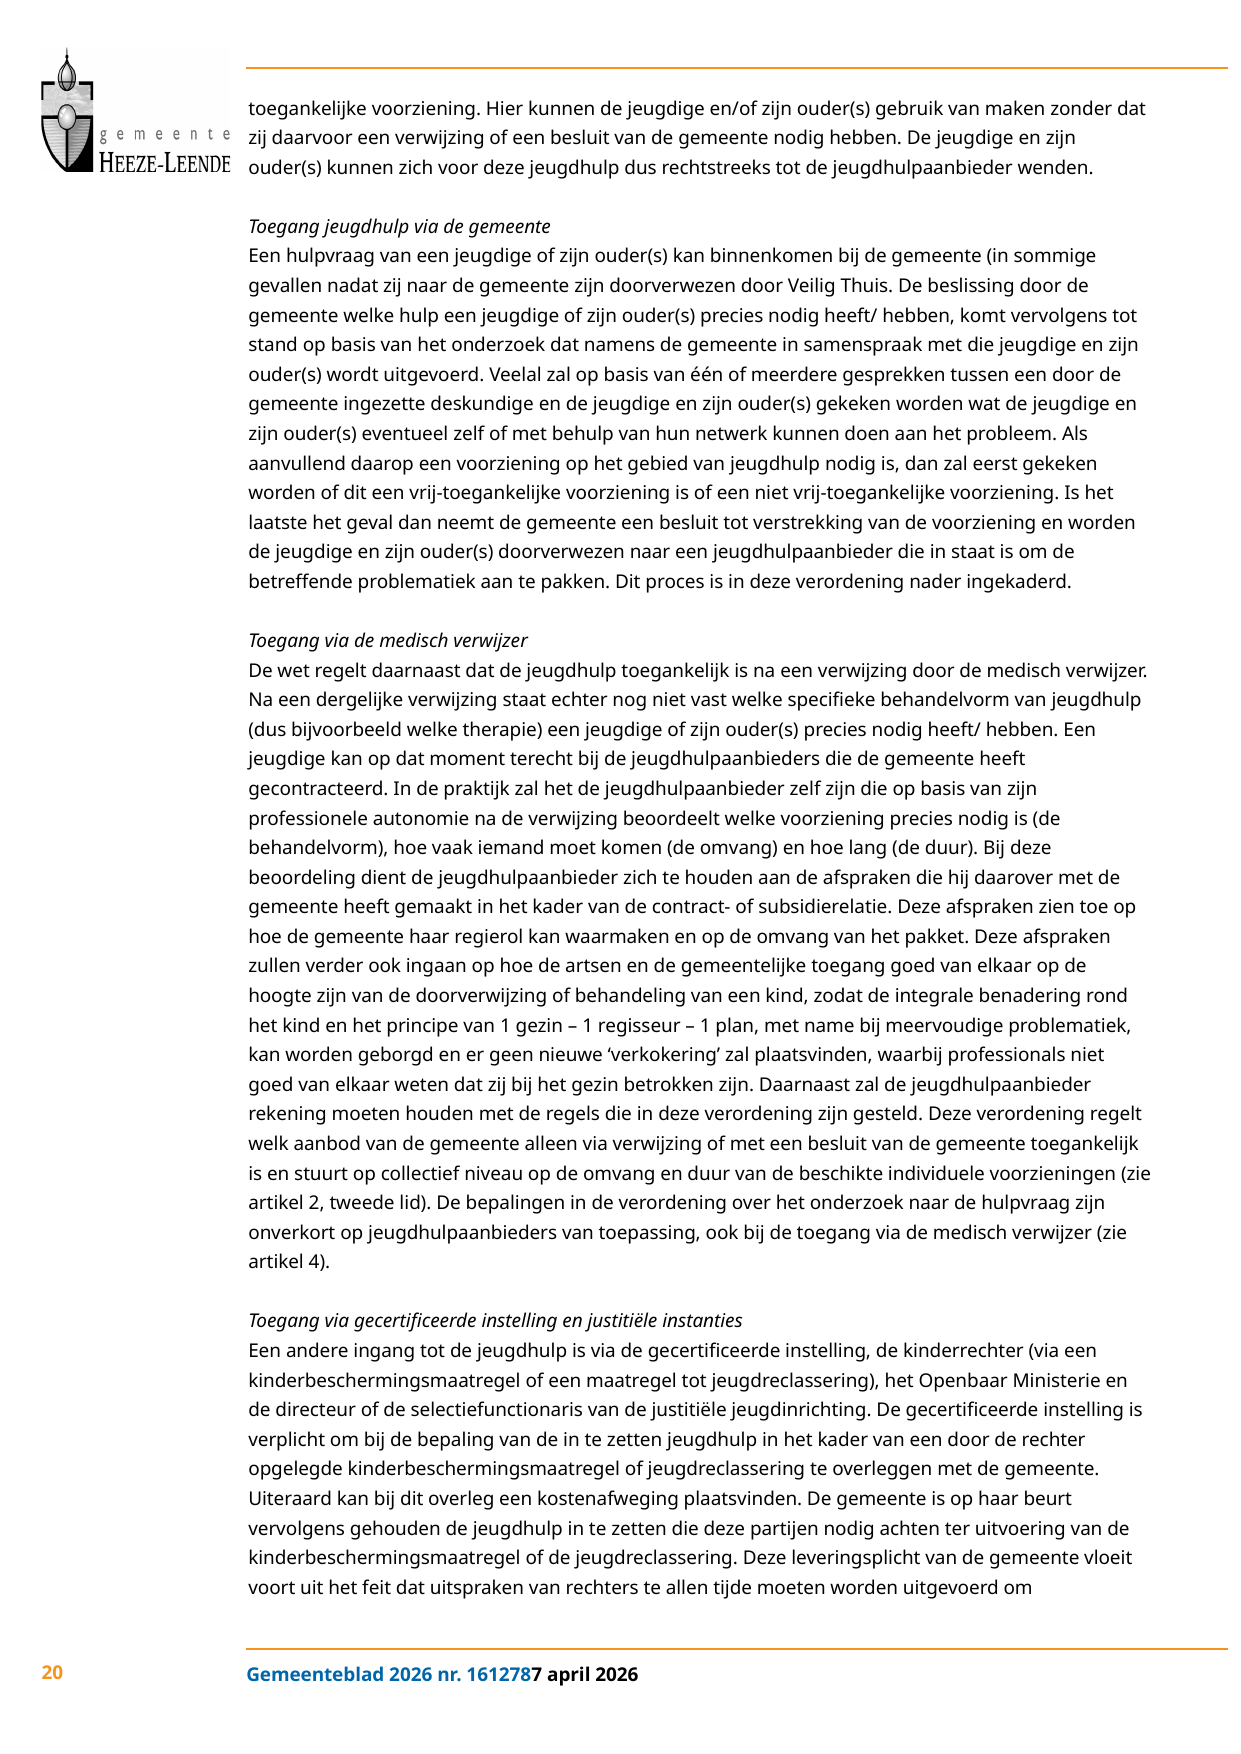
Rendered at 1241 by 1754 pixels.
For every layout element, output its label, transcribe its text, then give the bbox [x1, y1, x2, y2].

text Toegang via de medisch verwijzer [248, 627, 1152, 653]
text Toegang jeugdhulp via de gemeente [248, 213, 1152, 239]
picture [41, 47, 231, 172]
text De wet regelt daarnaast dat de jeugdhulp toegankelijk is na een verwijzing door de medisch verwijzer. Na een dergelijke verwijzing staat echter nog niet vast welke specifieke behandelvorm van jeugdhulp (dus bijvoorbeeld welke therapie) een jeugdige of zijn ouder(s) precies nodig heeft/ hebben. Een jeugdige kan op dat moment terecht bij de jeugdhulpaanbieders die de gemeente heeft gecontracteerd. In de praktijk zal het de jeugdhulpaanbieder zelf zijn die op basis van zijn professionele autonomie na de verwijzing beoordeelt welke voorziening precies nodig is (de behandelvorm), hoe vaak iemand moet komen (de omvang) en hoe lang (de duur). Bij deze beoordeling dient de jeugdhulpaanbieder zich te houden aan de afspraken die hij daarover met de gemeente heeft gemaakt in het kader van de contract- of subsidierelatie. Deze afspraken zien toe op hoe de gemeente haar regierol kan waarmaken en op de omvang van het pakket. Deze afspraken zullen verder ook ingaan op hoe de artsen en de gemeentelijke toegang goed van elkaar op de hoogte zijn van de doorverwijzing of behandeling van een kind, zodat de integrale benadering rond het kind en het principe van 1 gezin – 1 regisseur – 1 plan, met name bij meervoudige problematiek, kan worden geborgd en er geen nieuwe ‘verkokering’ zal plaatsvinden, waarbij professionals niet goed van elkaar weten dat zij bij het gezin betrokken zijn. Daarnaast zal de jeugdhulpaanbieder rekening moeten houden met de regels die in deze verordening zijn gesteld. Deze verordening regelt welk aanbod van de gemeente alleen via verwijzing of met een besluit van de gemeente toegankelijk is en stuurt op collectief niveau op de omvang en duur van de beschikte individuele voorzieningen (zie artikel 2, tweede lid). De bepalingen in de verordening over het onderzoek naar de hulpvraag zijn onverkort op jeugdhulpaanbieders van toepassing, ook bij de toegang via de medisch verwijzer (zie artikel 4). [248, 657, 1152, 1274]
text Een hulpvraag van een jeugdige of zijn ouder(s) kan binnenkomen bij de gemeente (in sommige gevallen nadat zij naar de gemeente zijn doorverwezen door Veilig Thuis. De beslissing door de gemeente welke hulp een jeugdige of zijn ouder(s) precies nodig heeft/ hebben, komt vervolgens tot stand op basis van het onderzoek dat namens de gemeente in samenspraak met die jeugdige en zijn ouder(s) wordt uitgevoerd. Veelal zal op basis van één of meerdere gesprekken tussen een door de gemeente ingezette deskundige en de jeugdige en zijn ouder(s) gekeken worden wat de jeugdige en zijn ouder(s) eventueel zelf of met behulp van hun netwerk kunnen doen aan het probleem. Als aanvullend daarop een voorziening op het gebied van jeugdhulp nodig is, dan zal eerst gekeken worden of dit een vrij-toegankelijke voorziening is of een niet vrij-toegankelijke voorziening. Is het laatste het geval dan neemt de gemeente een besluit tot verstrekking van de voorziening en worden de jeugdige en zijn ouder(s) doorverwezen naar een jeugdhulpaanbieder die in staat is om de betreffende problematiek aan te pakken. Dit proces is in deze verordening nader ingekaderd. [248, 243, 1152, 594]
text Een andere ingang tot de jeugdhulp is via de gecertificeerde instelling, de kinderrechter (via een kinderbeschermingsmaatregel of een maatregel tot jeugdreclassering), het Openbaar Ministerie en de directeur of de selectiefunctionaris van de justitiële jeugdinrichting. De gecertificeerde instelling is verplicht om bij de bepaling van de in te zetten jeugdhulp in het kader van een door de rechter opgelegde kinderbeschermingsmaatregel of jeugdreclassering te overleggen met de gemeente. Uiteraard kan bij dit overleg een kostenafweging plaatsvinden. De gemeente is op haar beurt vervolgens gehouden de jeugdhulp in te zetten die deze partijen nodig achten ter uitvoering van de kinderbeschermingsmaatregel of de jeugdreclassering. Deze leveringsplicht van de gemeente vloeit voort uit het feit dat uitspraken van rechters te allen tijde moeten worden uitgevoerd om [248, 1337, 1152, 1600]
text toegankelijke voorziening. Hier kunnen de jeugdige en/of zijn ouder(s) gebruik van maken zonder dat zij daarvoor een verwijzing of een besluit van de gemeente nodig hebben. De jeugdige en zijn ouder(s) kunnen zich voor deze jeugdhulp dus rechtstreeks tot de jeugdhulpaanbieder wenden. [248, 95, 1152, 180]
text Toegang via gecertificeerde instelling en justitiële instanties [248, 1308, 1152, 1333]
